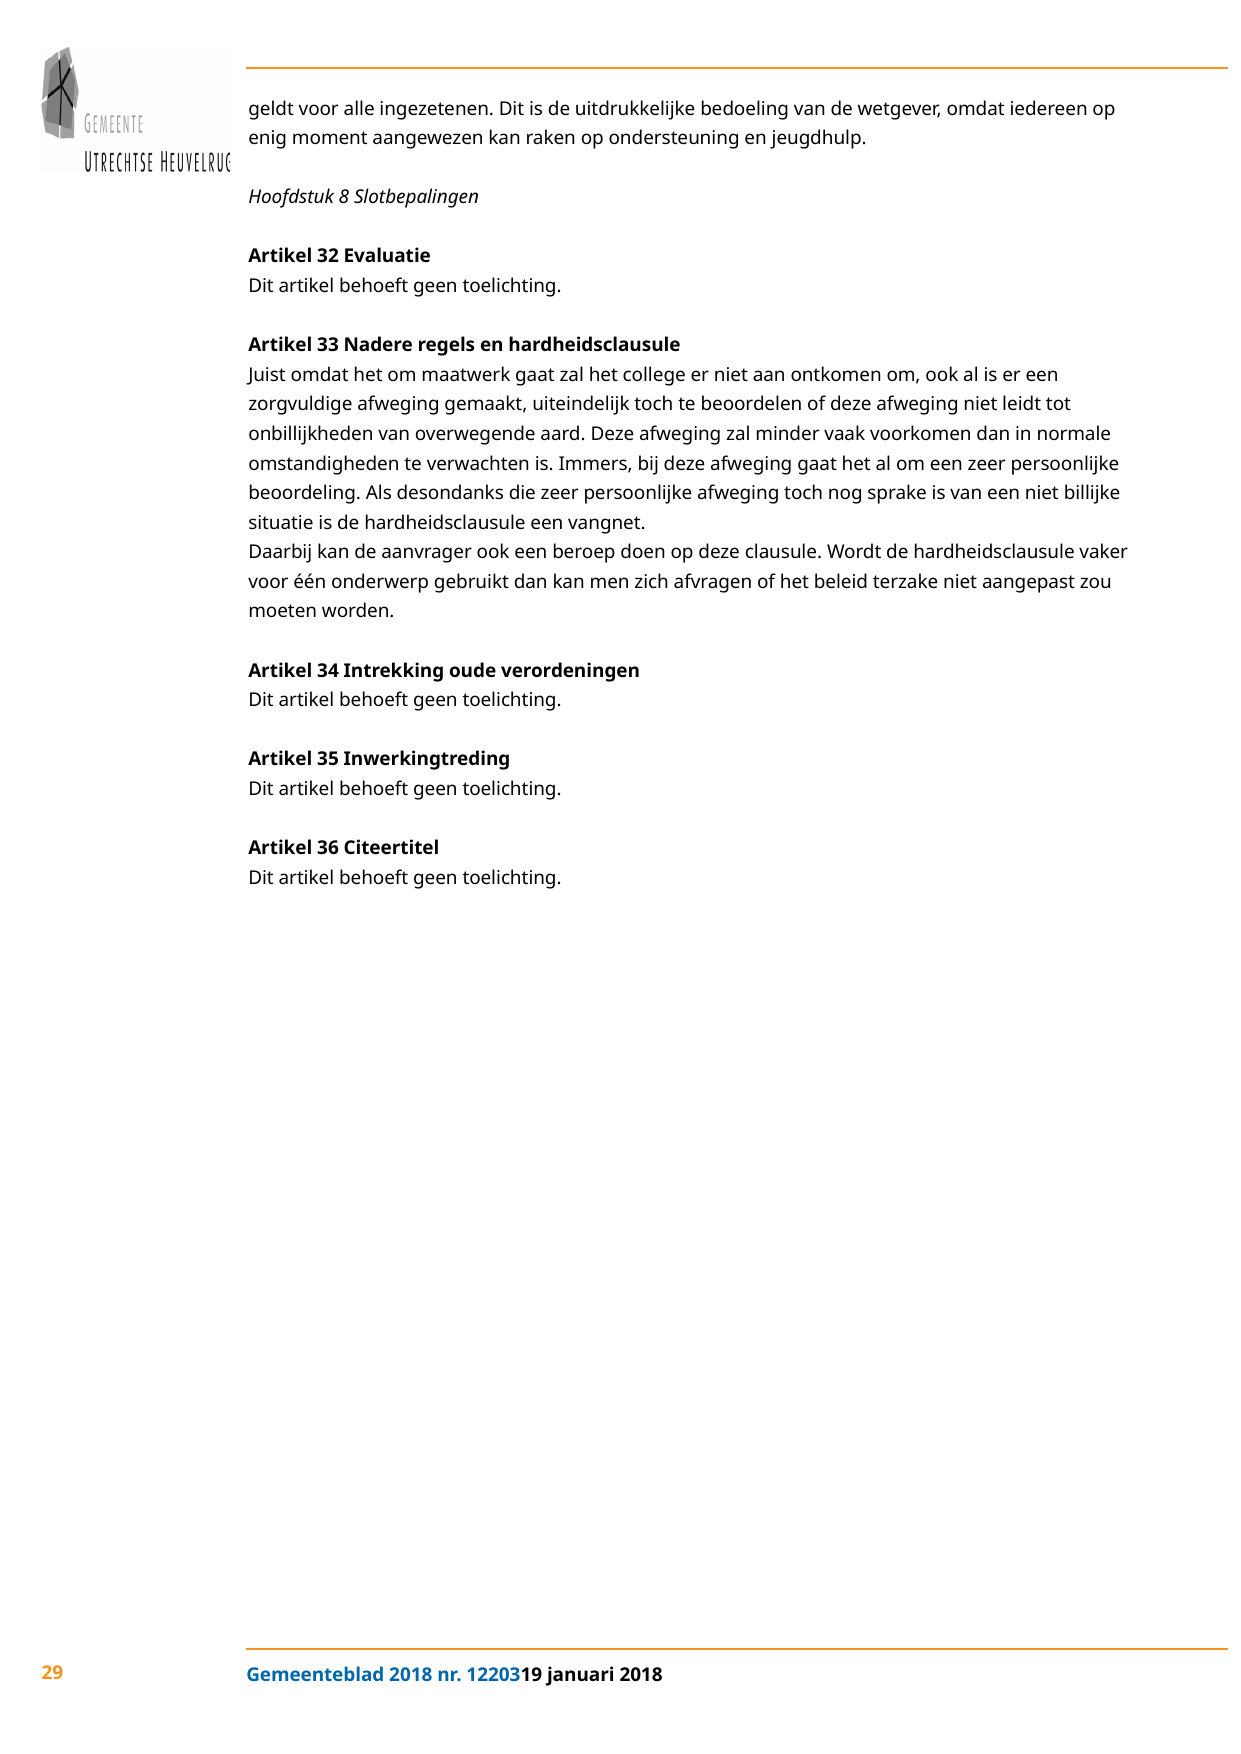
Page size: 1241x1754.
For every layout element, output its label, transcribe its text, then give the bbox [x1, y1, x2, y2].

text Artikel 32 Evaluatie [248, 243, 1152, 268]
text Artikel 36 Citeertitel [248, 834, 1152, 860]
text Artikel 35 Inwerkingtreding [248, 746, 1152, 771]
text Artikel 33 Nadere regels en hardheidsclausule [248, 331, 1152, 357]
text Dit artikel behoeft geen toelichting. [248, 686, 1152, 712]
text Dit artikel behoeft geen toelichting. [248, 775, 1152, 801]
picture [41, 47, 231, 172]
text geldt voor alle ingezetenen. Dit is de uitdrukkelijke bedoeling van de wetgever, omdat iedereen op enig moment aangewezen kan raken op ondersteuning en jeugdhulp. [248, 95, 1152, 150]
text Dit artikel behoeft geen toelichting. [248, 864, 1152, 890]
text Juist omdat het om maatwerk gaat zal het college er niet aan ontkomen om, ook al is er een zorgvuldige afweging gemaakt, uiteindelijk toch te beoordelen of deze afweging niet leidt tot onbillijkheden van overwegende aard. Deze afweging zal minder vaak voorkomen dan in normale omstandigheden te verwachten is. Immers, bij deze afweging gaat het al om een zeer persoonlijke beoordeling. Als desondanks die zeer persoonlijke afweging toch nog sprake is van een niet billijke situatie is de hardheidsclausule een vangnet. [248, 361, 1152, 535]
text Daarbij kan de aanvrager ook een beroep doen op deze clausule. Wordt de hardheidsclausule vaker voor één onderwerp gebruikt dan kan men zich afvragen of het beleid terzake niet aangepast zou moeten worden. [248, 538, 1152, 623]
text Dit artikel behoeft geen toelichting. [248, 272, 1152, 298]
text Hoofdstuk 8 Slotbepalingen [248, 183, 1152, 209]
text Artikel 34 Intrekking oude verordeningen [248, 657, 1152, 683]
